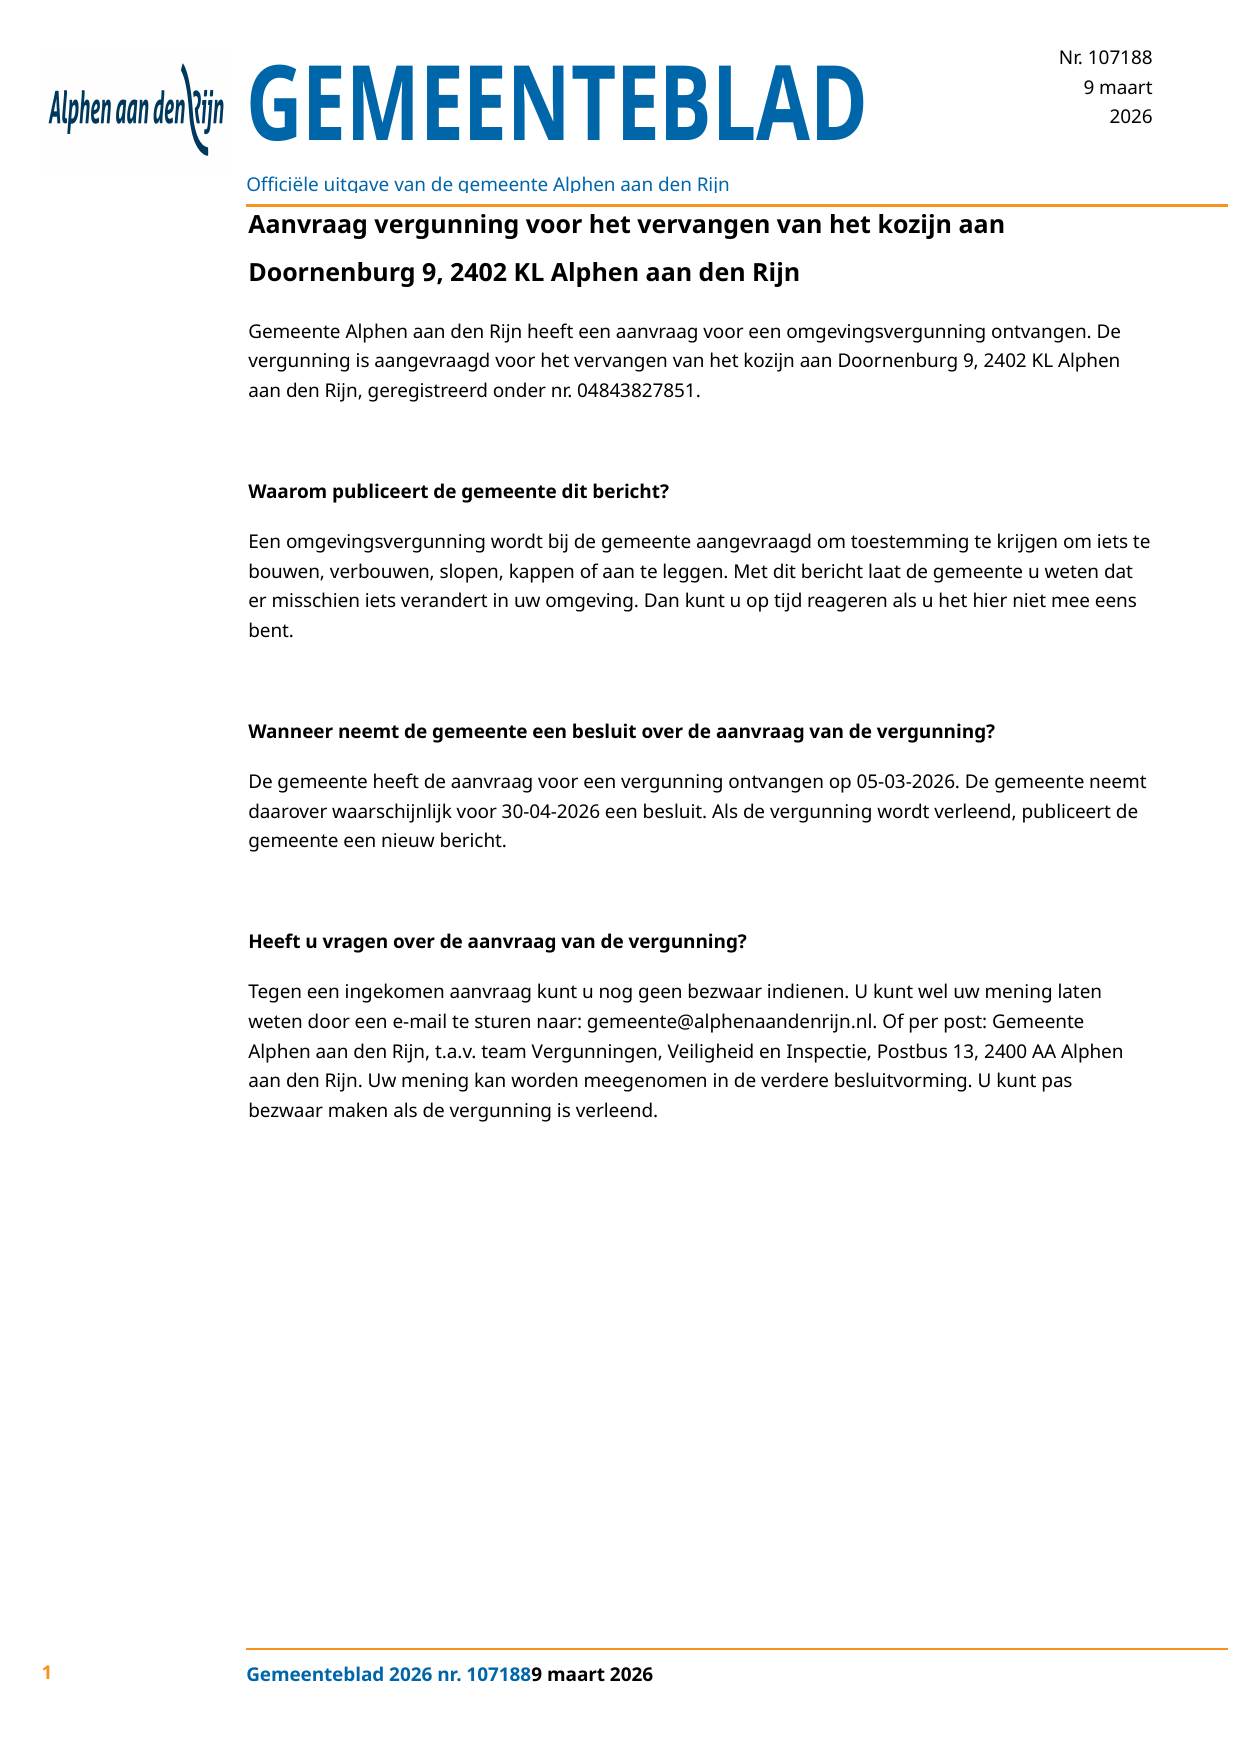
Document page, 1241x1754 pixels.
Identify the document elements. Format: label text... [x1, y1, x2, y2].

text Heeft u vragen over de aanvraag van de vergunning? [248, 928, 1152, 954]
text De gemeente heeft de aanvraag voor een vergunning ontvangen op 05-03-2026. De gemeente neemt daarover waarschijnlijk voor 30-04-2026 een besluit. Als de vergunning wordt verleend, publiceert de gemeente een nieuw bericht. [248, 768, 1152, 853]
text Gemeente Alphen aan den Rijn heeft een aanvraag voor een omgevingsvergunning ontvangen. De vergunning is aangevraagd voor het vervangen van het kozijn aan Doornenburg 9, 2402 KL Alphen aan den Rijn, geregistreerd onder nr. 04843827851. [248, 318, 1152, 403]
text Een omgevingsvergunning wordt bij de gemeente aangevraagd om toestemming te krijgen om iets te bouwen, verbouwen, slopen, kappen of aan te leggen. Met dit bericht laat de gemeente u weten dat er misschien iets verandert in uw omgeving. Dan kunt u op tijd reageren als u het hier niet mee eens bent. [248, 528, 1152, 643]
text Waarom publiceert de gemeente dit bericht? [248, 478, 1152, 504]
picture [41, 47, 231, 172]
text Aanvraag vergunning voor het vervangen van het kozijn aan Doornenburg 9, 2402 KL Alphen aan den Rijn [248, 207, 1152, 288]
text Tegen een ingekomen aanvraag kunt u nog geen bezwaar indienen. U kunt wel uw mening laten weten door een e-mail te sturen naar: gemeente@alphenaandenrijn.nl. Of per post: Gemeente Alphen aan den Rijn, t.a.v. team Vergunningen, Veiligheid en Inspectie, Postbus 13, 2400 AA Alphen aan den Rijn. Uw mening kan worden meegenomen in de verdere besluitvorming. U kunt pas bezwaar maken als de vergunning is verleend. [248, 979, 1152, 1123]
text Wanneer neemt de gemeente een besluit over de aanvraag van de vergunning? [248, 718, 1152, 744]
